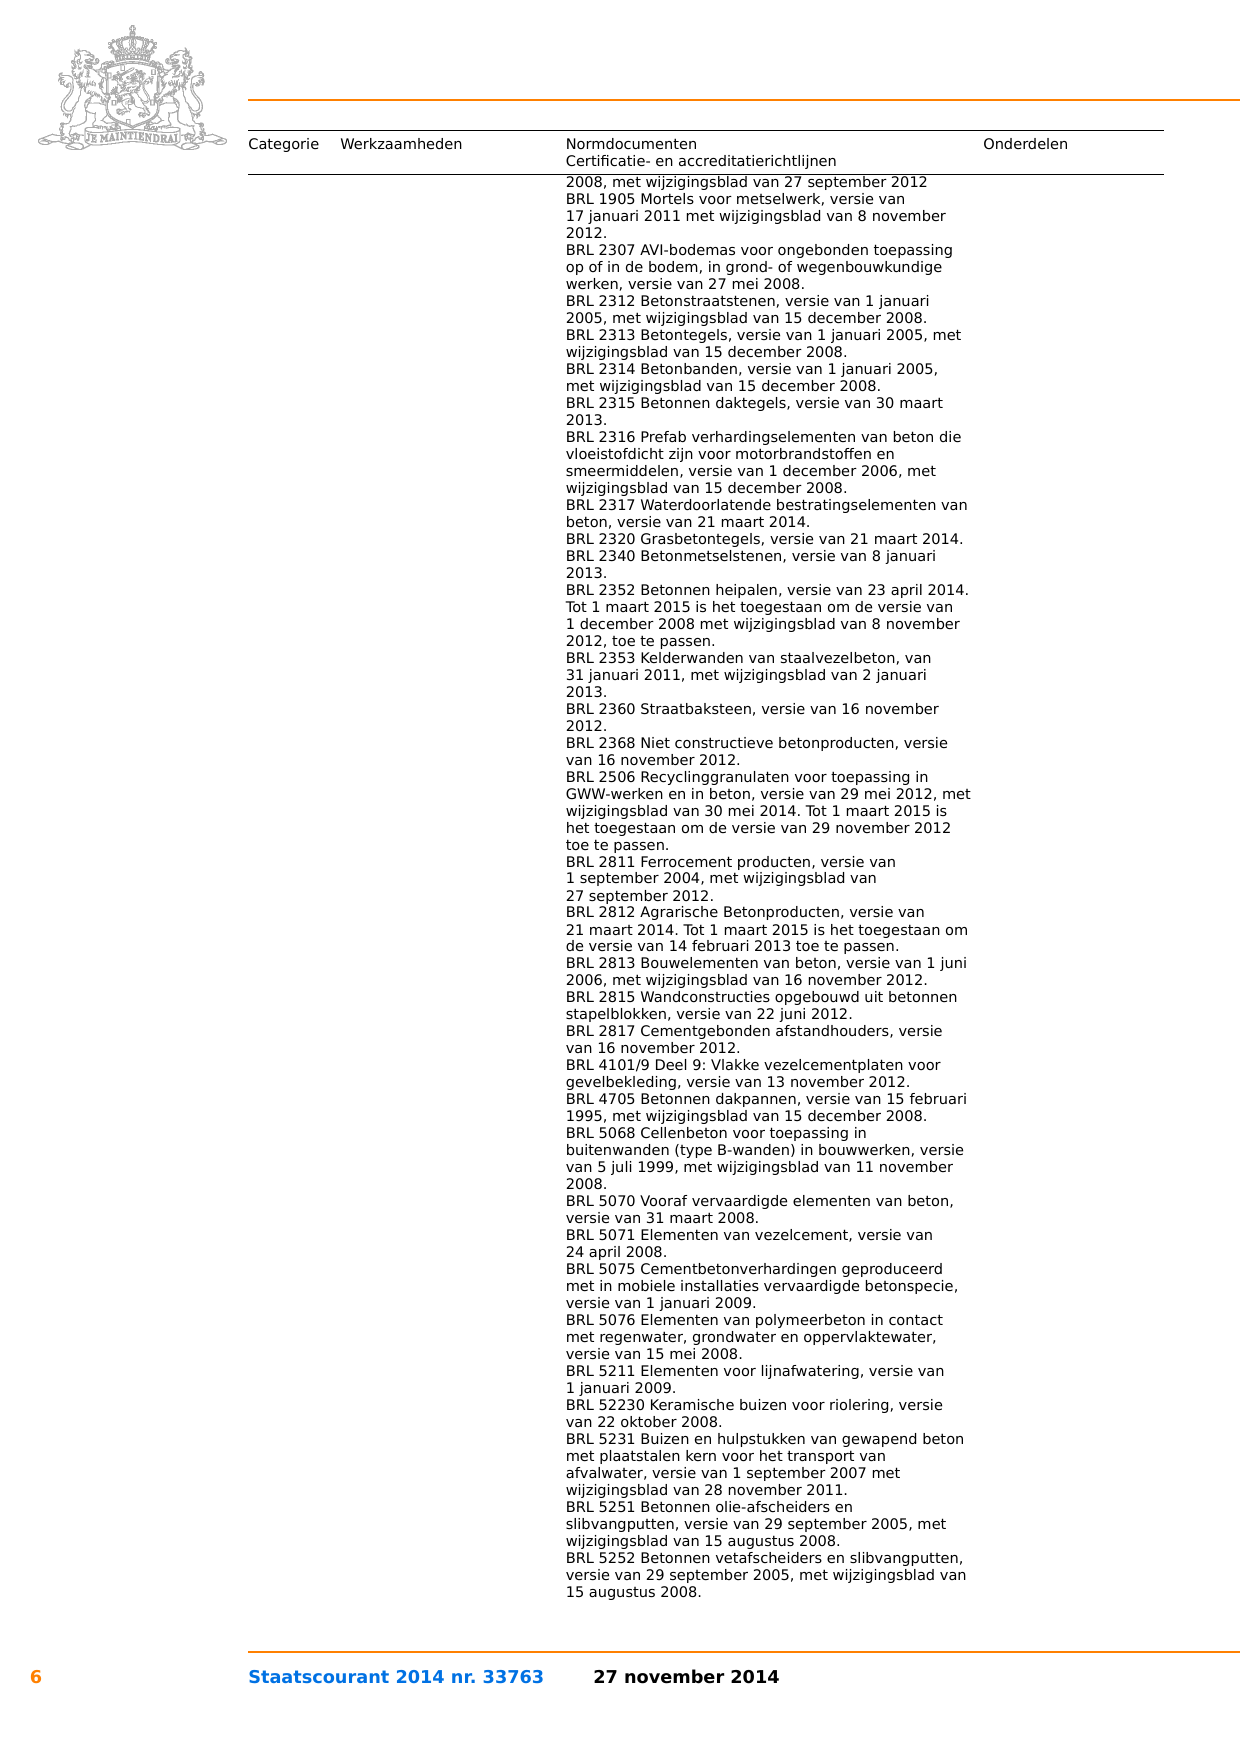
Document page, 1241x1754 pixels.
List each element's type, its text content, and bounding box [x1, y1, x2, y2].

table_cell [334, 650, 559, 701]
table_cell [248, 293, 334, 327]
table_cell [334, 1397, 559, 1431]
table_cell [248, 361, 334, 395]
table_cell BRL 2340 Betonmetselstenen, versie van 8 januari 2013. [560, 548, 977, 582]
table_cell BRL 2813 Bouwelementen van beton, versie van 1 juni 2006, met wijzigingsblad van 16 november 2012. [560, 955, 977, 989]
table_cell [334, 1193, 559, 1227]
table_cell [977, 1499, 1163, 1549]
table_cell [977, 429, 1163, 497]
table_cell [334, 582, 559, 650]
table_cell [977, 361, 1163, 395]
table_cell [248, 1023, 334, 1057]
table_cell BRL 5211 Elementen voor lijnafwatering, versie van 1 januari 2009. [560, 1363, 977, 1397]
table_cell [334, 1431, 559, 1499]
table_cell [334, 242, 559, 293]
table_cell BRL 4101/9 Deel 9: Vlakke vezelcementplaten voor gevelbekleding, versie van 13 november 2012. [560, 1057, 977, 1091]
table_cell [248, 1499, 334, 1549]
table_cell BRL 5068 Cellenbeton voor toepassing in buitenwanden (type B-wanden) in bouwwerken, versie van 5 juli 1999, met wijzigingsblad van 11 november 2008. [560, 1125, 977, 1193]
table_cell [977, 395, 1163, 429]
table_cell [248, 854, 334, 904]
table_cell BRL 5071 Elementen van vezelcement, versie van 24 april 2008. [560, 1227, 977, 1261]
table_cell [977, 548, 1163, 582]
table_cell [977, 1057, 1163, 1091]
table_cell BRL 5076 Elementen van polymeerbeton in contact met regenwater, grondwater en oppervlaktewater, versie van 15 mei 2008. [560, 1312, 977, 1363]
table_cell [334, 531, 559, 548]
table_cell [977, 1125, 1163, 1193]
table_cell BRL 1905 Mortels voor metselwerk, versie van 17 januari 2011 met wijzigingsblad van 8 november 2012. [560, 191, 977, 242]
table_cell BRL 2817 Cementgebonden afstandhouders, versie van 16 november 2012. [560, 1023, 977, 1057]
table_cell [248, 175, 334, 191]
table_cell [334, 395, 559, 429]
table_cell [334, 735, 559, 768]
table_cell [977, 242, 1163, 293]
picture [38, 25, 227, 150]
table_cell BRL 2317 Waterdoorlatende bestratingselementen van beton, versie van 21 maart 2014. [560, 497, 977, 531]
table_cell [334, 429, 559, 497]
table_cell [248, 1193, 334, 1227]
table_cell BRL 2506 Recyclinggranulaten voor toepassing in GWW-werken en in beton, versie van 29 mei 2012, met wijzigingsblad van 30 mei 2014. Tot 1 maart 2015 is het toegestaan om de versie van 29 november 2012 toe te passen. [560, 769, 977, 853]
table_header Onderdelen [977, 131, 1163, 174]
table_cell BRL 2315 Betonnen daktegels, versie van 30 maart 2013. [560, 395, 977, 429]
table_cell [334, 955, 559, 989]
table_cell [334, 1312, 559, 1363]
table_cell [248, 1363, 334, 1397]
table_cell BRL 5252 Betonnen vetafscheiders en slibvangputten, versie van 29 september 2005, met wijzigingsblad van 15 augustus 2008. [560, 1550, 977, 1601]
table_cell [248, 395, 334, 429]
table_cell [248, 327, 334, 361]
table_cell [334, 361, 559, 395]
table_cell BRL 2320 Grasbetontegels, versie van 21 maart 2014. [560, 531, 977, 548]
table_cell [334, 854, 559, 904]
table_cell [248, 650, 334, 701]
table_cell [977, 582, 1163, 650]
table_cell [248, 582, 334, 650]
table_cell [977, 854, 1163, 904]
table_cell [977, 1431, 1163, 1499]
table_cell [334, 327, 559, 361]
table_cell [977, 989, 1163, 1023]
table_cell [248, 497, 334, 531]
table_cell BRL 2360 Straatbaksteen, versie van 16 november 2012. [560, 701, 977, 734]
table_cell [248, 769, 334, 853]
table_cell [977, 735, 1163, 768]
table_cell [977, 1193, 1163, 1227]
table_cell [334, 1550, 559, 1601]
table_cell [248, 1057, 334, 1091]
table_cell [977, 497, 1163, 531]
table_cell BRL 2811 Ferrocement producten, versie van 1 september 2004, met wijzigingsblad van 27 september 2012. [560, 854, 977, 904]
table_cell [248, 1397, 334, 1431]
table_cell BRL 2314 Betonbanden, versie van 1 januari 2005, met wijzigingsblad van 15 december 2008. [560, 361, 977, 395]
table_cell BRL 2812 Agrarische Betonproducten, versie van 21 maart 2014. Tot 1 maart 2015 is het toegestaan om de versie van 14 februari 2013 toe te passen. [560, 904, 977, 955]
table_cell [248, 1261, 334, 1312]
table_cell BRL 5070 Vooraf vervaardigde elementen van beton, versie van 31 maart 2008. [560, 1193, 977, 1227]
table_cell [248, 735, 334, 768]
table_cell [977, 955, 1163, 989]
table_cell [334, 1261, 559, 1312]
table_cell [334, 769, 559, 853]
table_cell [334, 1023, 559, 1057]
table_cell BRL 2815 Wandconstructies opgebouwd uit betonnen stapelblokken, versie van 22 juni 2012. [560, 989, 977, 1023]
table_cell [977, 1397, 1163, 1431]
table_cell 2008, met wijzigingsblad van 27 september 2012 [560, 175, 977, 191]
table_cell [334, 904, 559, 955]
table_cell [977, 1550, 1163, 1601]
table_cell [977, 1261, 1163, 1312]
table_cell [334, 701, 559, 734]
table_cell [248, 955, 334, 989]
table_cell [334, 191, 559, 242]
table_cell [248, 1550, 334, 1601]
table_cell [334, 1363, 559, 1397]
table_cell [334, 989, 559, 1023]
table_header Normdocumenten Certificatie- en accreditatierichtlijnen [560, 131, 977, 174]
table_cell BRL 2312 Betonstraatstenen, versie van 1 januari 2005, met wijzigingsblad van 15 december 2008. [560, 293, 977, 327]
table_cell BRL 2353 Kelderwanden van staalvezelbeton, van 31 januari 2011, met wijzigingsblad van 2 januari 2013. [560, 650, 977, 701]
table_cell [248, 1227, 334, 1261]
table_cell [977, 769, 1163, 853]
table_header Werkzaamheden [334, 131, 559, 174]
table_cell [977, 1091, 1163, 1125]
table_cell [248, 531, 334, 548]
table_cell [977, 175, 1163, 191]
table_header Categorie [248, 131, 334, 174]
table_cell BRL 2352 Betonnen heipalen, versie van 23 april 2014. Tot 1 maart 2015 is het toegestaan om de versie van 1 december 2008 met wijzigingsblad van 8 november 2012, toe te passen. [560, 582, 977, 650]
table_cell [248, 191, 334, 242]
table_cell [977, 1363, 1163, 1397]
table_cell [334, 293, 559, 327]
table_cell [977, 191, 1163, 242]
table_cell BRL 2316 Prefab verhardingselementen van beton die vloeistofdicht zijn voor motorbrandstoffen en smeermiddelen, versie van 1 december 2006, met wijzigingsblad van 15 december 2008. [560, 429, 977, 497]
table_cell [248, 1312, 334, 1363]
table_cell BRL 5251 Betonnen olie-afscheiders en slibvangputten, versie van 29 september 2005, met wijzigingsblad van 15 augustus 2008. [560, 1499, 977, 1549]
table_cell [334, 1227, 559, 1261]
table_cell [334, 175, 559, 191]
table_cell [977, 1023, 1163, 1057]
table_cell [334, 1499, 559, 1549]
table_cell [248, 429, 334, 497]
table_cell [248, 701, 334, 734]
table_cell [977, 701, 1163, 734]
table_cell BRL 4705 Betonnen dakpannen, versie van 15 februari 1995, met wijzigingsblad van 15 december 2008. [560, 1091, 977, 1125]
table_cell [248, 989, 334, 1023]
table_cell [977, 327, 1163, 361]
table_cell [248, 548, 334, 582]
table_cell BRL 2307 AVI-bodemas voor ongebonden toepassing op of in de bodem, in grond- of wegenbouwkundige werken, versie van 27 mei 2008. [560, 242, 977, 293]
table_cell [334, 1057, 559, 1091]
table_cell [248, 1431, 334, 1499]
table_cell BRL 2313 Betontegels, versie van 1 januari 2005, met wijzigingsblad van 15 december 2008. [560, 327, 977, 361]
table_cell [977, 293, 1163, 327]
table_cell [334, 1091, 559, 1125]
table_cell [977, 904, 1163, 955]
table_cell BRL 5075 Cementbetonverhardingen geproduceerd met in mobiele installaties vervaardigde betonspecie, versie van 1 januari 2009. [560, 1261, 977, 1312]
table_cell [977, 1312, 1163, 1363]
table_cell [977, 650, 1163, 701]
table_cell BRL 52230 Keramische buizen voor riolering, versie van 22 oktober 2008. [560, 1397, 977, 1431]
table_cell [334, 548, 559, 582]
table_cell BRL 2368 Niet constructieve betonproducten, versie van 16 november 2012. [560, 735, 977, 768]
table_cell [334, 1125, 559, 1193]
table_cell [248, 1125, 334, 1193]
table_cell [977, 531, 1163, 548]
table_cell [248, 904, 334, 955]
table_cell [248, 1091, 334, 1125]
table_cell [334, 497, 559, 531]
table_cell BRL 5231 Buizen en hulpstukken van gewapend beton met plaatstalen kern voor het transport van afvalwater, versie van 1 september 2007 met wijzigingsblad van 28 november 2011. [560, 1431, 977, 1499]
table_cell [248, 242, 334, 293]
table_cell [977, 1227, 1163, 1261]
